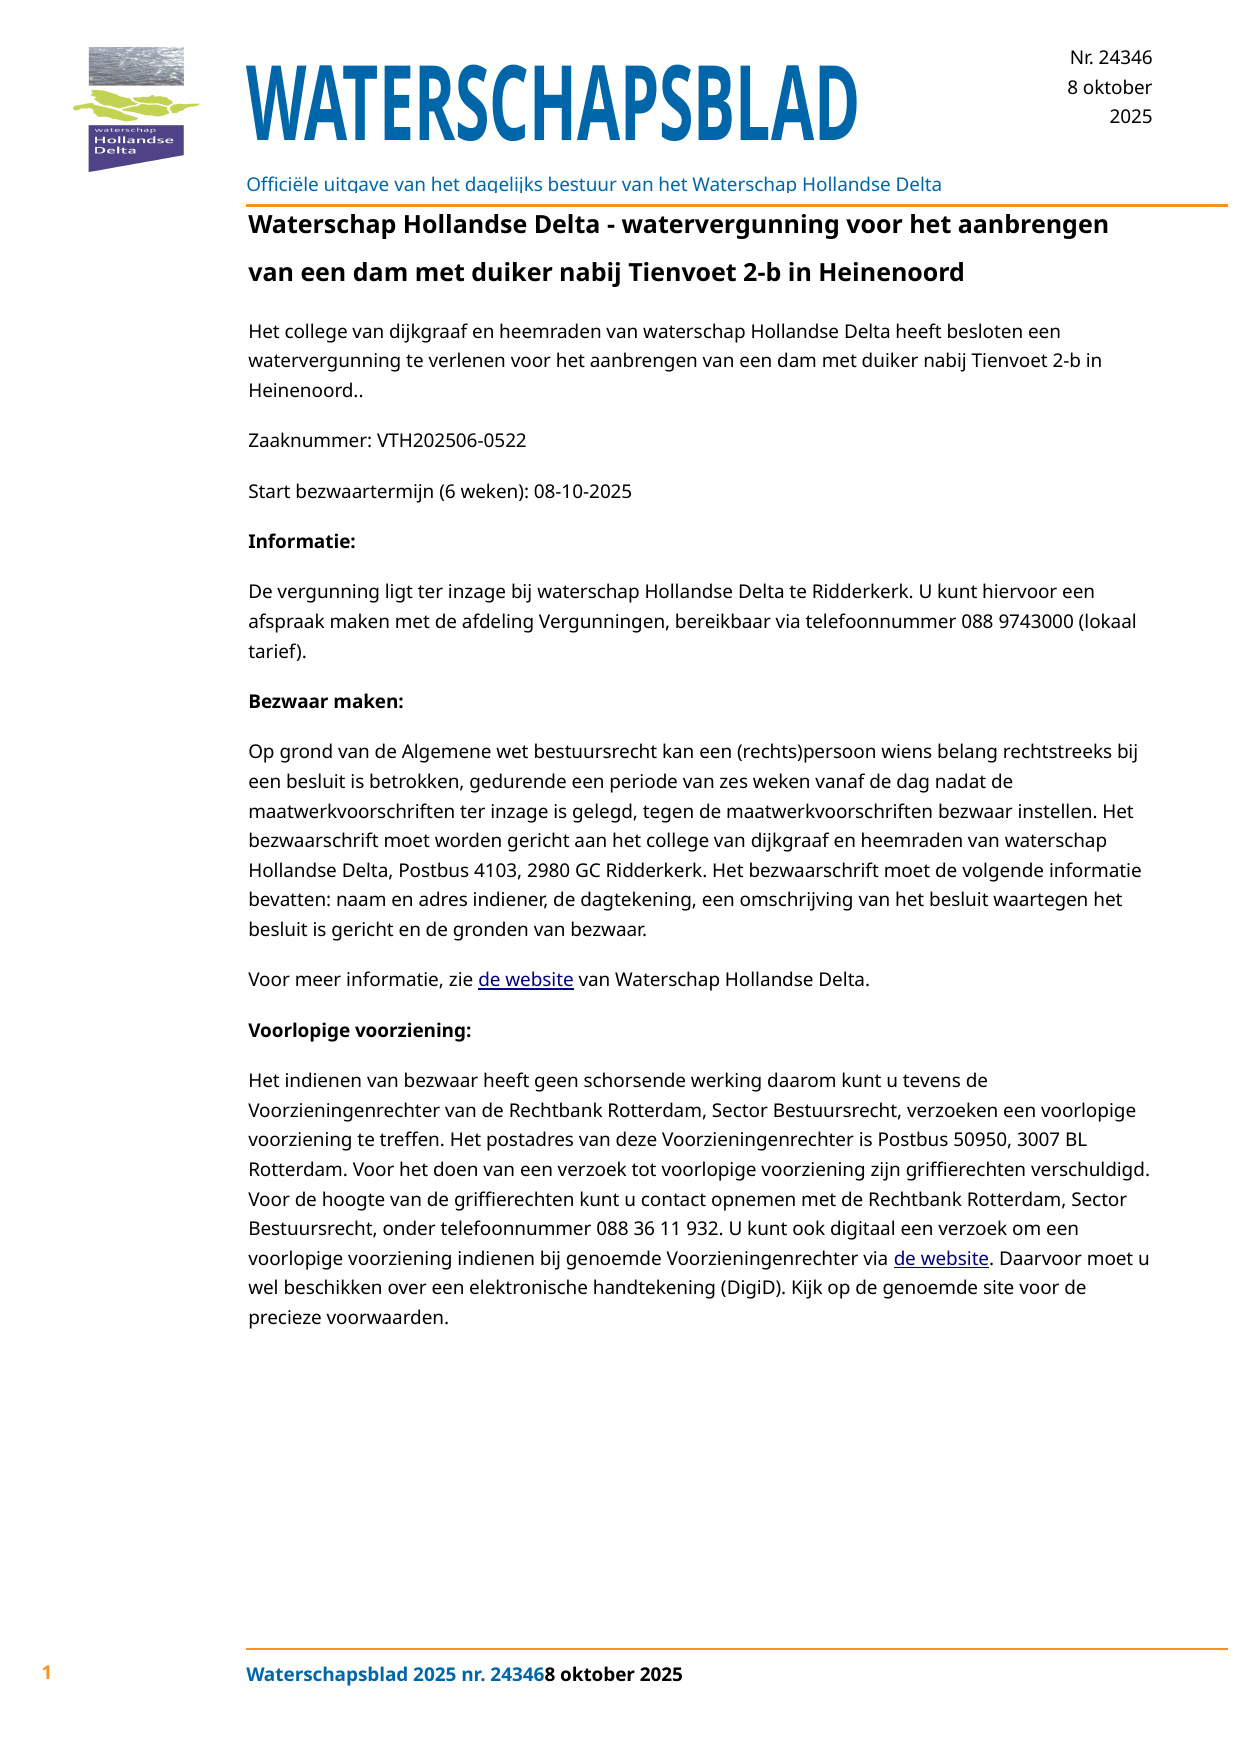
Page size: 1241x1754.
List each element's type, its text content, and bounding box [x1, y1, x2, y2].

text Waterschap Hollandse Delta - watervergunning voor het aanbrengen van een dam met duiker nabij Tienvoet 2-b in Heinenoord [248, 207, 1152, 288]
text Voorlopige voorziening: [248, 1017, 1152, 1043]
text Op grond van de Algemene wet bestuursrecht kan een (rechts)persoon wiens belang rechtstreeks bij een besluit is betrokken, gedurende een periode van zes weken vanaf de dag nadat de maatwerkvoorschriften ter inzage is gelegd, tegen de maatwerkvoorschriften bezwaar instellen. Het bezwaarschrift moet worden gericht aan het college van dijkgraaf en heemraden van waterschap Hollandse Delta, Postbus 4103, 2980 GC Ridderkerk. Het bezwaarschrift moet de volgende informatie bevatten: naam en adres indiener, de dagtekening, een omschrijving van het besluit waartegen het besluit is gericht en de gronden van bezwaar. [248, 739, 1152, 942]
picture [41, 47, 231, 172]
text De vergunning ligt ter inzage bij waterschap Hollandse Delta te Ridderkerk. U kunt hiervoor een afspraak maken met de afdeling Vergunningen, bereikbaar via telefoonnummer 088 9743000 (lokaal tarief). [248, 579, 1152, 664]
text Het indienen van bezwaar heeft geen schorsende werking daarom kunt u tevens de Voorzieningenrechter van de Rechtbank Rotterdam, Sector Bestuursrecht, verzoeken een voorlopige voorziening te treffen. Het postadres van deze Voorzieningenrechter is Postbus 50950, 3007 BL Rotterdam. Voor het doen van een verzoek tot voorlopige voorziening zijn griffierechten verschuldigd. Voor de hoogte van de griffierechten kunt u contact opnemen met de Rechtbank Rotterdam, Sector Bestuursrecht, onder telefoonnummer 088 36 11 932. U kunt ook digitaal een verzoek om een voorlopige voorziening indienen bij genoemde Voorzieningenrechter via de website. Daarvoor moet u wel beschikken over een elektronische handtekening (DigiD). Kijk op de genoemde site voor de precieze voorwaarden. [248, 1067, 1152, 1330]
text Zaaknummer: VTH202506-0522 [248, 427, 1152, 453]
text Voor meer informatie, zie de website van Waterschap Hollandse Delta. [248, 967, 1152, 992]
text Informatie: [248, 528, 1152, 554]
text Het college van dijkgraaf en heemraden van waterschap Hollandse Delta heeft besloten een watervergunning te verlenen voor het aanbrengen van een dam met duiker nabij Tienvoet 2-b in Heinenoord.. [248, 318, 1152, 403]
text Start bezwaartermijn (6 weken): 08-10-2025 [248, 478, 1152, 504]
text Bezwaar maken: [248, 688, 1152, 714]
